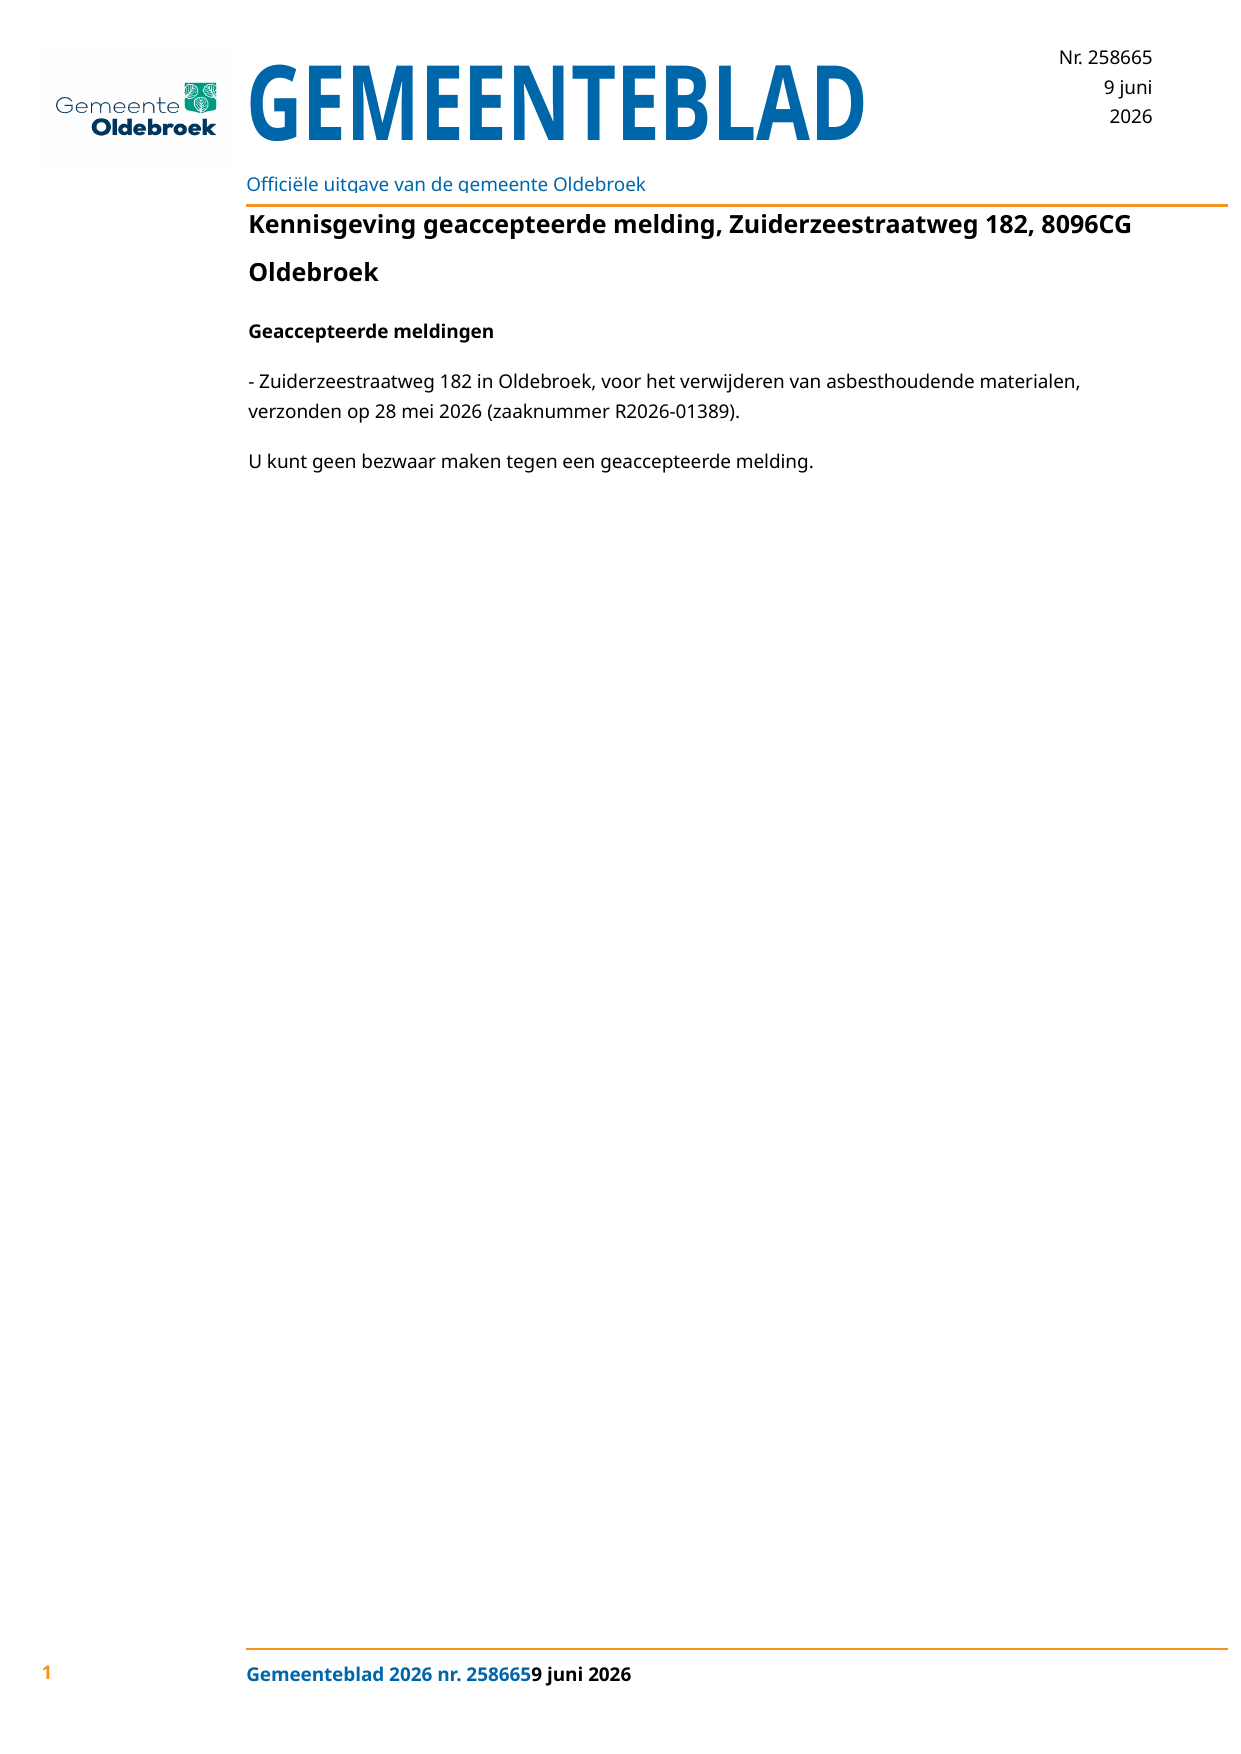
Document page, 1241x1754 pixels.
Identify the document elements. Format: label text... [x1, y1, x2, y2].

picture [41, 47, 231, 172]
text Kennisgeving geaccepteerde melding, Zuiderzeestraatweg 182, 8096CG Oldebroek [248, 207, 1152, 288]
text U kunt geen bezwaar maken tegen een geaccepteerde melding. [248, 448, 1152, 474]
text Geaccepteerde meldingen [248, 318, 1152, 344]
text - Zuiderzeestraatweg 182 in Oldebroek, voor het verwijderen van asbesthoudende materialen, verzonden op 28 mei 2026 (zaaknummer R2026-01389). [248, 368, 1152, 424]
